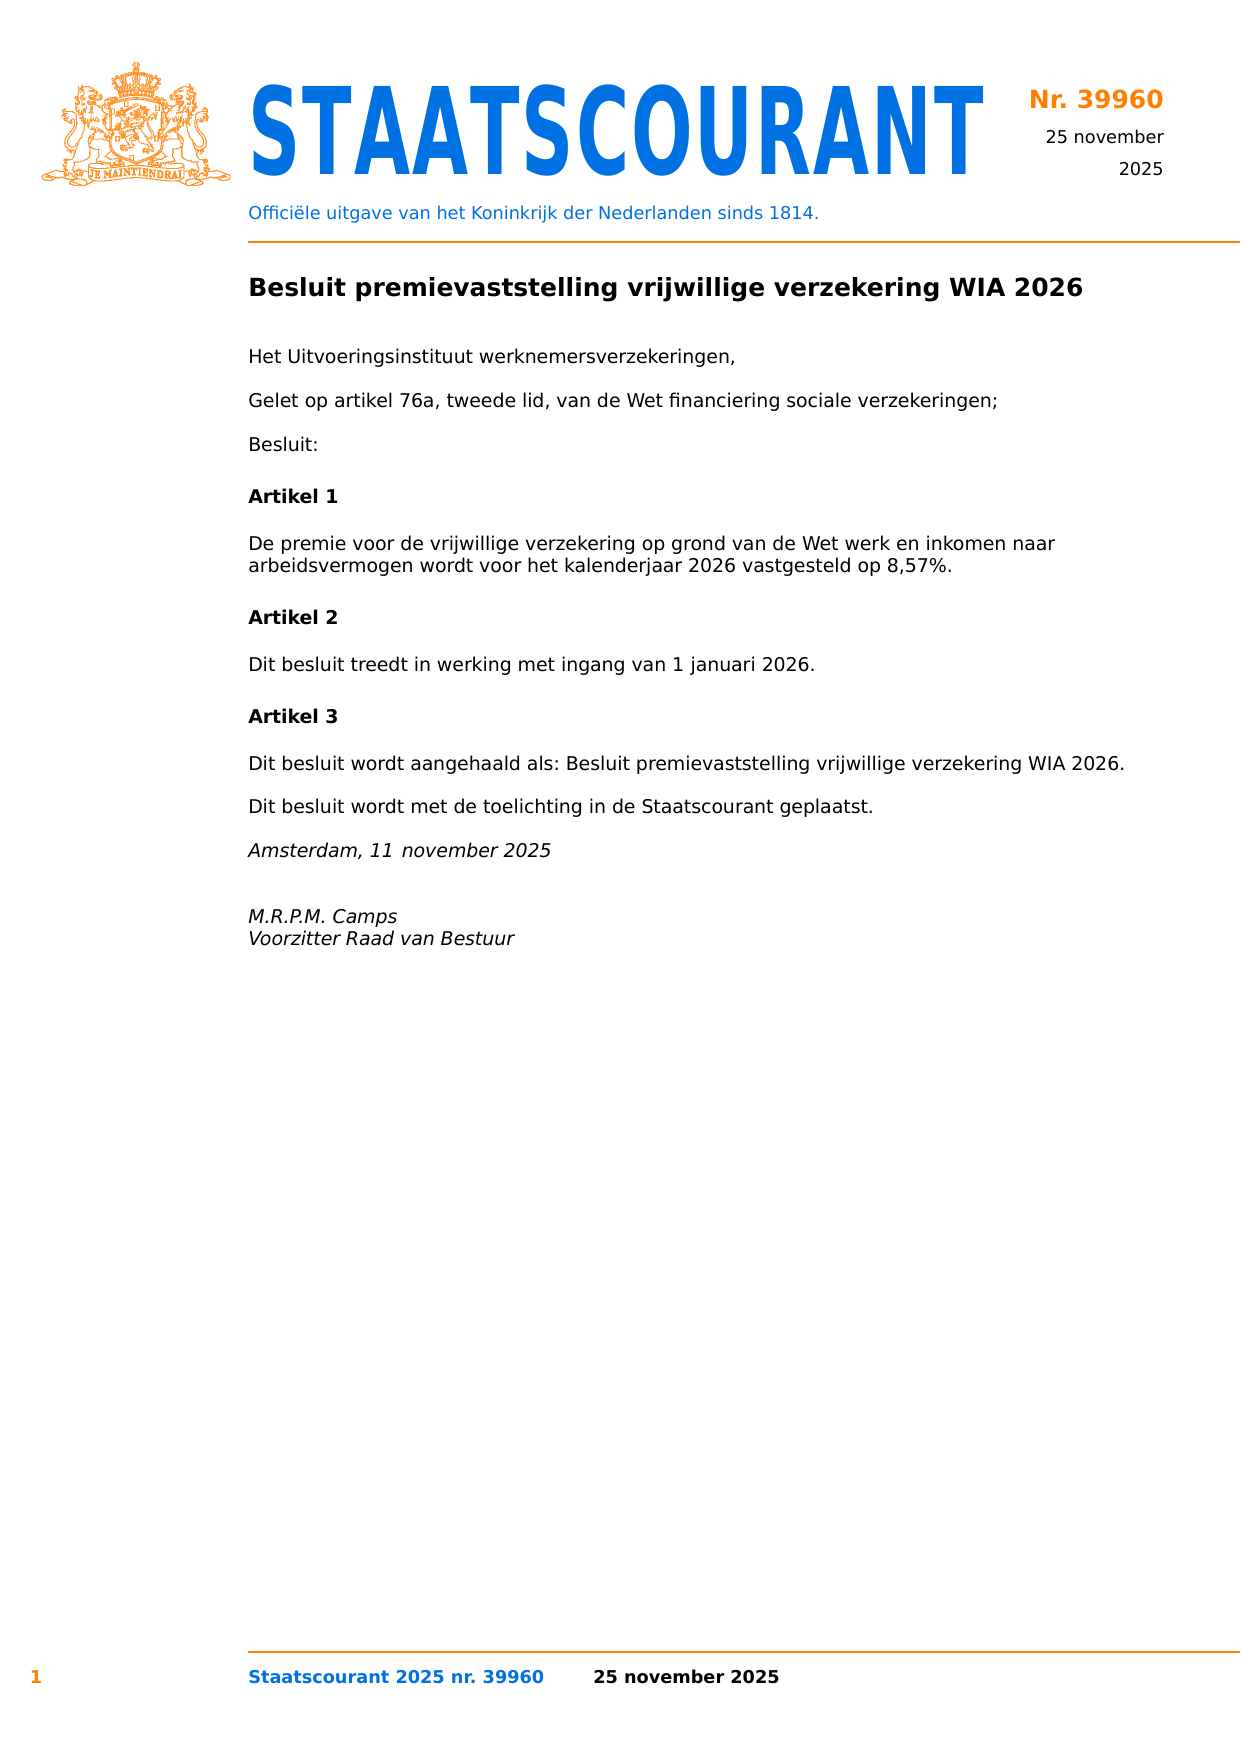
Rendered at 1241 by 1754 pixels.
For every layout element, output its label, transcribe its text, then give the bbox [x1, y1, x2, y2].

text Dit besluit wordt aangehaald als: Besluit premievaststelling vrijwillige verzekering WIA 2026. [248, 752, 1163, 774]
table_cell 2025 [998, 153, 1240, 203]
table_header Nr. 39960 [998, 62, 1240, 121]
text Amsterdam, 11 november 2025 [248, 840, 1163, 862]
subtitle Artikel 3 [248, 706, 1163, 727]
text Dit besluit wordt met de toelichting in de Staatscourant geplaatst. [248, 796, 1163, 818]
text Het Uitvoeringsinstituut werknemersverzekeringen, [248, 346, 1163, 368]
subtitle Artikel 1 [248, 486, 1163, 508]
subtitle Besluit premievaststelling vrijwillige verzekering WIA 2026 [248, 273, 1163, 302]
text Dit besluit treedt in werking met ingang van 1 januari 2026. [248, 653, 1163, 676]
text Gelet op artikel 76a, tweede lid, van de Wet financiering sociale verzekeringen; [248, 390, 1163, 412]
table_cell Officiële uitgave van het Koninkrijk der Nederlanden sinds 1814. [248, 203, 1240, 241]
text Besluit: [248, 434, 1163, 456]
table_header [25, 62, 248, 241]
picture [41, 62, 231, 186]
table_header STAATSCOURANT [248, 62, 998, 203]
subtitle Artikel 2 [248, 607, 1163, 628]
text De premie voor de vrijwillige verzekering op grond van de Wet werk en inkomen naar arbeidsvermogen wordt voor het kalenderjaar 2026 vastgesteld op 8,57%. [248, 533, 1163, 577]
text M.R.P.M. Camps Voorzitter Raad van Bestuur [248, 884, 1163, 950]
table_cell 25 november [998, 121, 1240, 153]
